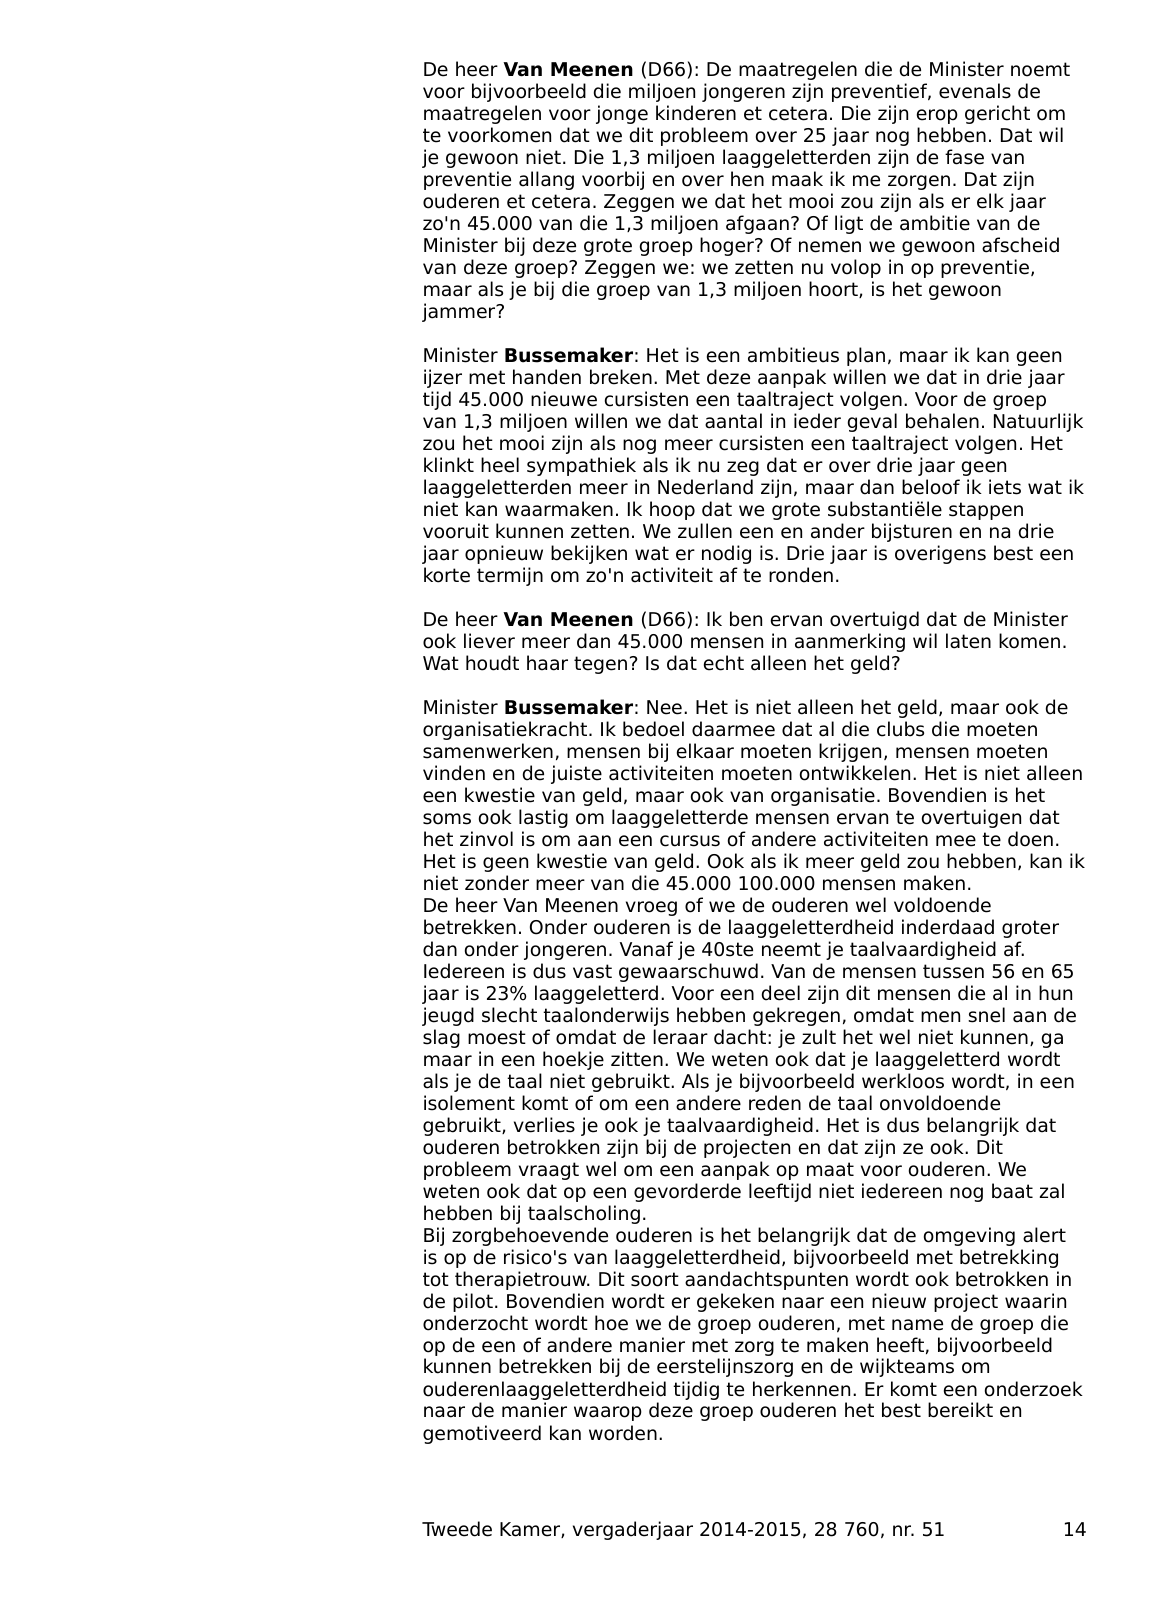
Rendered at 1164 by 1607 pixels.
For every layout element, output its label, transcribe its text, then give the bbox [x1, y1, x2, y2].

text De heer Van Meenen (D66): De maatregelen die de Minister noemt voor bijvoorbeeld die miljoen jongeren zijn preventief, evenals de maatregelen voor jonge kinderen et cetera. Die zijn erop gericht om te voorkomen dat we dit probleem over 25 jaar nog hebben. Dat wil je gewoon niet. Die 1,3 miljoen laaggeletterden zijn de fase van preventie allang voorbij en over hen maak ik me zorgen. Dat zijn ouderen et cetera. Zeggen we dat het mooi zou zijn als er elk jaar zo'n 45.000 van die 1,3 miljoen afgaan? Of ligt de ambitie van de Minister bij deze grote groep hoger? Of nemen we gewoon afscheid van deze groep? Zeggen we: we zetten nu volop in op preventie, maar als je bij die groep van 1,3 miljoen hoort, is het gewoon jammer? [422, 59, 1087, 323]
text Minister Bussemaker: Nee. Het is niet alleen het geld, maar ook de organisatiekracht. Ik bedoel daarmee dat al die clubs die moeten samenwerken, mensen bij elkaar moeten krijgen, mensen moeten vinden en de juiste activiteiten moeten ontwikkelen. Het is niet alleen een kwestie van geld, maar ook van organisatie. Bovendien is het soms ook lastig om laaggeletterde mensen ervan te overtuigen dat het zinvol is om aan een cursus of andere activiteiten mee te doen. Het is geen kwestie van geld. Ook als ik meer geld zou hebben, kan ik niet zonder meer van die 45.000 100.000 mensen maken. [422, 697, 1087, 895]
text De heer Van Meenen (D66): Ik ben ervan overtuigd dat de Minister ook liever meer dan 45.000 mensen in aanmerking wil laten komen. Wat houdt haar tegen? Is dat echt alleen het geld? [422, 609, 1087, 675]
text Bij zorgbehoevende ouderen is het belangrijk dat de omgeving alert is op de risico's van laaggeletterdheid, bijvoorbeeld met betrekking tot therapietrouw. Dit soort aandachtspunten wordt ook betrokken in de pilot. Bovendien wordt er gekeken naar een nieuw project waarin onderzocht wordt hoe we de groep ouderen, met name de groep die op de een of andere manier met zorg te maken heeft, bijvoorbeeld kunnen betrekken bij de eerstelijnszorg en de wijkteams om ouderenlaaggeletterdheid tijdig te herkennen. Er komt een onderzoek naar de manier waarop deze groep ouderen het best bereikt en gemotiveerd kan worden. [422, 1224, 1087, 1444]
text Minister Bussemaker: Het is een ambitieus plan, maar ik kan geen ijzer met handen breken. Met deze aanpak willen we dat in drie jaar tijd 45.000 nieuwe cursisten een taaltraject volgen. Voor de groep van 1,3 miljoen willen we dat aantal in ieder geval behalen. Natuurlijk zou het mooi zijn als nog meer cursisten een taaltraject volgen. Het klinkt heel sympathiek als ik nu zeg dat er over drie jaar geen laaggeletterden meer in Nederland zijn, maar dan beloof ik iets wat ik niet kan waarmaken. Ik hoop dat we grote substantiële stappen vooruit kunnen zetten. We zullen een en ander bijsturen en na drie jaar opnieuw bekijken wat er nodig is. Drie jaar is overigens best een korte termijn om zo'n activiteit af te ronden. [422, 345, 1087, 587]
text De heer Van Meenen vroeg of we de ouderen wel voldoende betrekken. Onder ouderen is de laaggeletterdheid inderdaad groter dan onder jongeren. Vanaf je 40ste neemt je taalvaardigheid af. Iedereen is dus vast gewaarschuwd. Van de mensen tussen 56 en 65 jaar is 23% laaggeletterd. Voor een deel zijn dit mensen die al in hun jeugd slecht taalonderwijs hebben gekregen, omdat men snel aan de slag moest of omdat de leraar dacht: je zult het wel niet kunnen, ga maar in een hoekje zitten. We weten ook dat je laaggeletterd wordt als je de taal niet gebruikt. Als je bijvoorbeeld werkloos wordt, in een isolement komt of om een andere reden de taal onvoldoende gebruikt, verlies je ook je taalvaardigheid. Het is dus belangrijk dat ouderen betrokken zijn bij de projecten en dat zijn ze ook. Dit probleem vraagt wel om een aanpak op maat voor ouderen. We weten ook dat op een gevorderde leeftijd niet iedereen nog baat zal hebben bij taalscholing. [422, 895, 1087, 1224]
